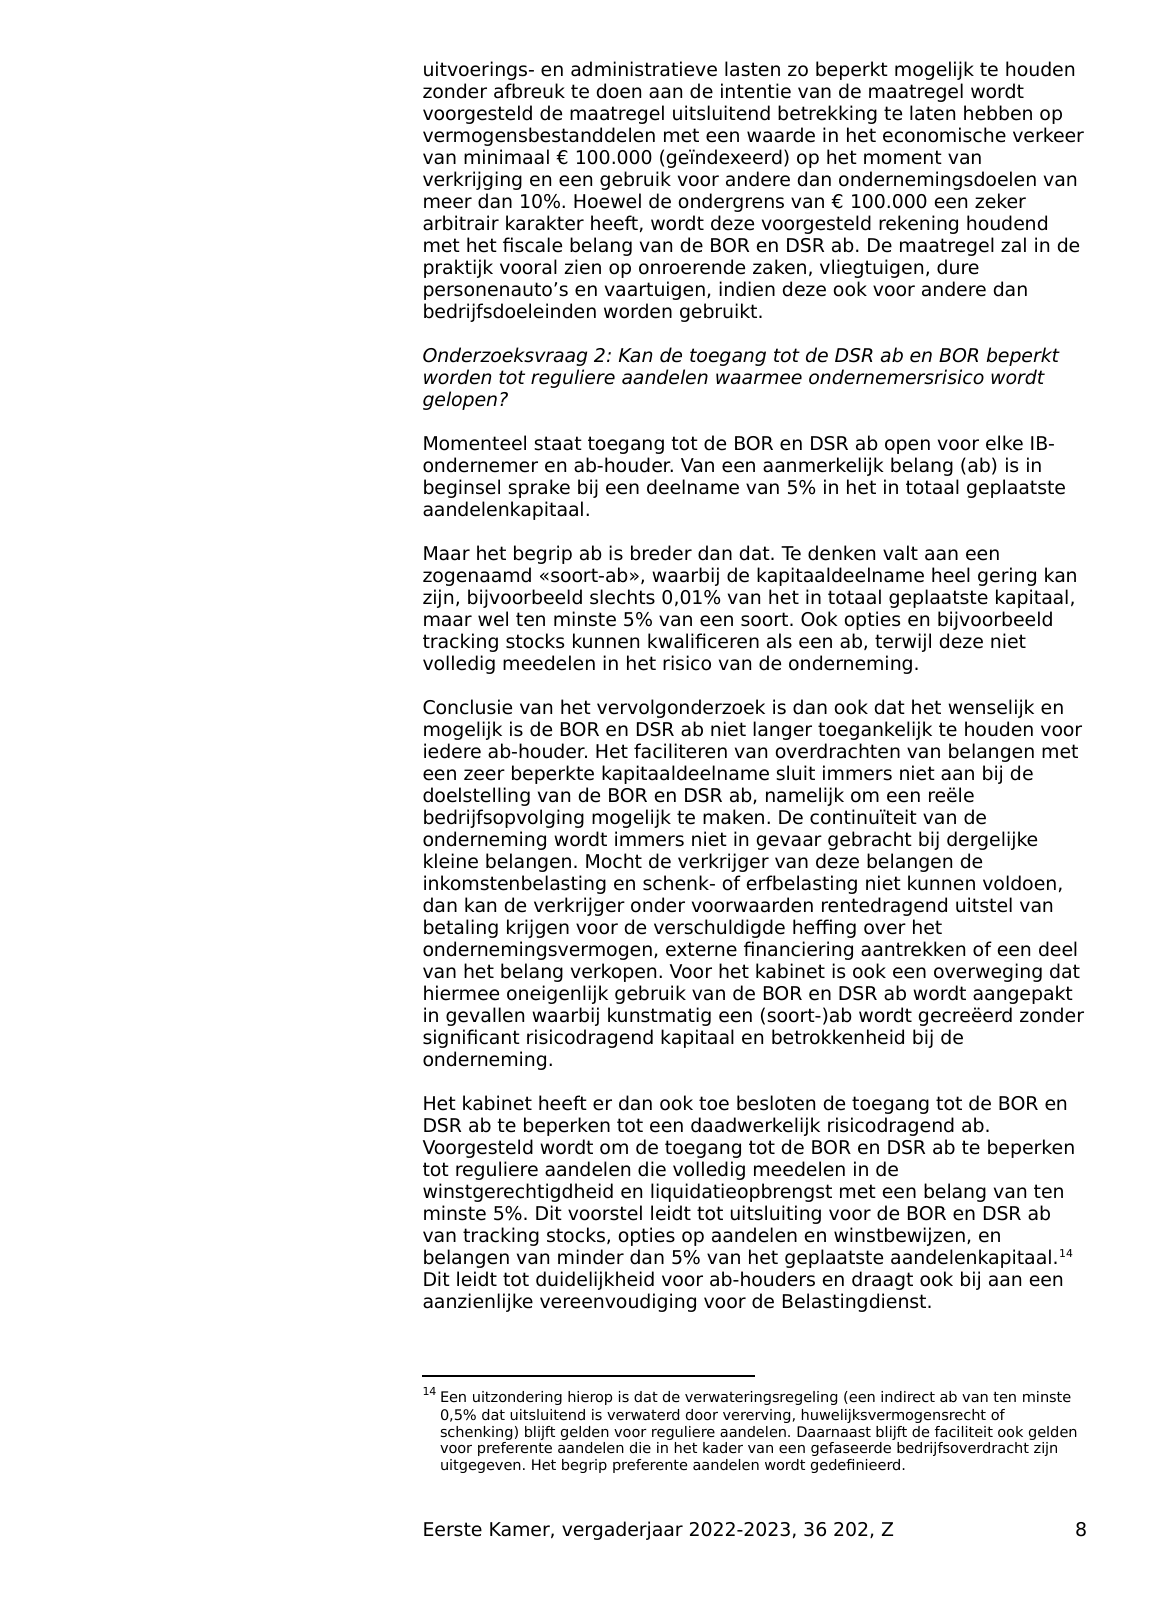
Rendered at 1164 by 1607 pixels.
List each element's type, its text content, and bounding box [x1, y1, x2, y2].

subtitle Onderzoeksvraag 2: Kan de toegang tot de DSR ab en BOR beperkt worden tot reguliere aandelen waarmee ondernemersrisico wordt gelopen? [422, 345, 1087, 411]
text uitvoerings- en administratieve lasten zo beperkt mogelijk te houden zonder afbreuk te doen aan de intentie van de maatregel wordt voorgesteld de maatregel uitsluitend betrekking te laten hebben op vermogensbestanddelen met een waarde in het economische verkeer van minimaal € 100.000 (geïndexeerd) op het moment van verkrijging en een gebruik voor andere dan ondernemingsdoelen van meer dan 10%. Hoewel de ondergrens van € 100.000 een zeker arbitrair karakter heeft, wordt deze voorgesteld rekening houdend met het fiscale belang van de BOR en DSR ab. De maatregel zal in de praktijk vooral zien op onroerende zaken, vliegtuigen, dure personenauto’s en vaartuigen, indien deze ook voor andere dan bedrijfsdoeleinden worden gebruikt. [422, 59, 1087, 323]
text Een uitzondering hierop is dat de verwateringsregeling (een indirect ab van ten minste 0,5% dat uitsluitend is verwaterd door vererving, huwelijksvermogensrecht of schenking) blijft gelden voor reguliere aandelen. Daarnaast blijft de faciliteit ook gelden voor preferente aandelen die in het kader van een gefaseerde bedrijfsoverdracht zijn uitgegeven. Het begrip preferente aandelen wordt gedefinieerd. [422, 1385, 1087, 1474]
text Momenteel staat toegang tot de BOR en DSR ab open voor elke IB-ondernemer en ab-houder. Van een aanmerkelijk belang (ab) is in beginsel sprake bij een deelname van 5% in het in totaal geplaatste aandelenkapitaal. [422, 433, 1087, 521]
text Maar het begrip ab is breder dan dat. Te denken valt aan een zogenaamd «soort-ab», waarbij de kapitaaldeelname heel gering kan zijn, bijvoorbeeld slechts 0,01% van het in totaal geplaatste kapitaal, maar wel ten minste 5% van een soort. Ook opties en bijvoorbeeld tracking stocks kunnen kwalificeren als een ab, terwijl deze niet volledig meedelen in het risico van de onderneming. [422, 543, 1087, 675]
text Het kabinet heeft er dan ook toe besloten de toegang tot de BOR en DSR ab te beperken tot een daadwerkelijk risicodragend ab. Voorgesteld wordt om de toegang tot de BOR en DSR ab te beperken tot reguliere aandelen die volledig meedelen in de winstgerechtigdheid en liquidatieopbrengst met een belang van ten minste 5%. Dit voorstel leidt tot uitsluiting voor de BOR en DSR ab van tracking stocks, opties op aandelen en winstbewijzen, en belangen van minder dan 5% van het geplaatste aandelenkapitaal. Dit leidt tot duidelijkheid voor ab-houders en draagt ook bij aan een aanzienlijke vereenvoudiging voor de Belastingdienst. [422, 1093, 1087, 1313]
text Conclusie van het vervolgonderzoek is dan ook dat het wenselijk en mogelijk is de BOR en DSR ab niet langer toegankelijk te houden voor iedere ab-houder. Het faciliteren van overdrachten van belangen met een zeer beperkte kapitaaldeelname sluit immers niet aan bij de doelstelling van de BOR en DSR ab, namelijk om een reële bedrijfsopvolging mogelijk te maken. De continuïteit van de onderneming wordt immers niet in gevaar gebracht bij dergelijke kleine belangen. Mocht de verkrijger van deze belangen de inkomstenbelasting en schenk- of erfbelasting niet kunnen voldoen, dan kan de verkrijger onder voorwaarden rentedragend uitstel van betaling krijgen voor de verschuldigde heffing over het ondernemingsvermogen, externe financiering aantrekken of een deel van het belang verkopen. Voor het kabinet is ook een overweging dat hiermee oneigenlijk gebruik van de BOR en DSR ab wordt aangepakt in gevallen waarbij kunstmatig een (soort-)ab wordt gecreëerd zonder significant risicodragend kapitaal en betrokkenheid bij de onderneming. [422, 697, 1087, 1071]
